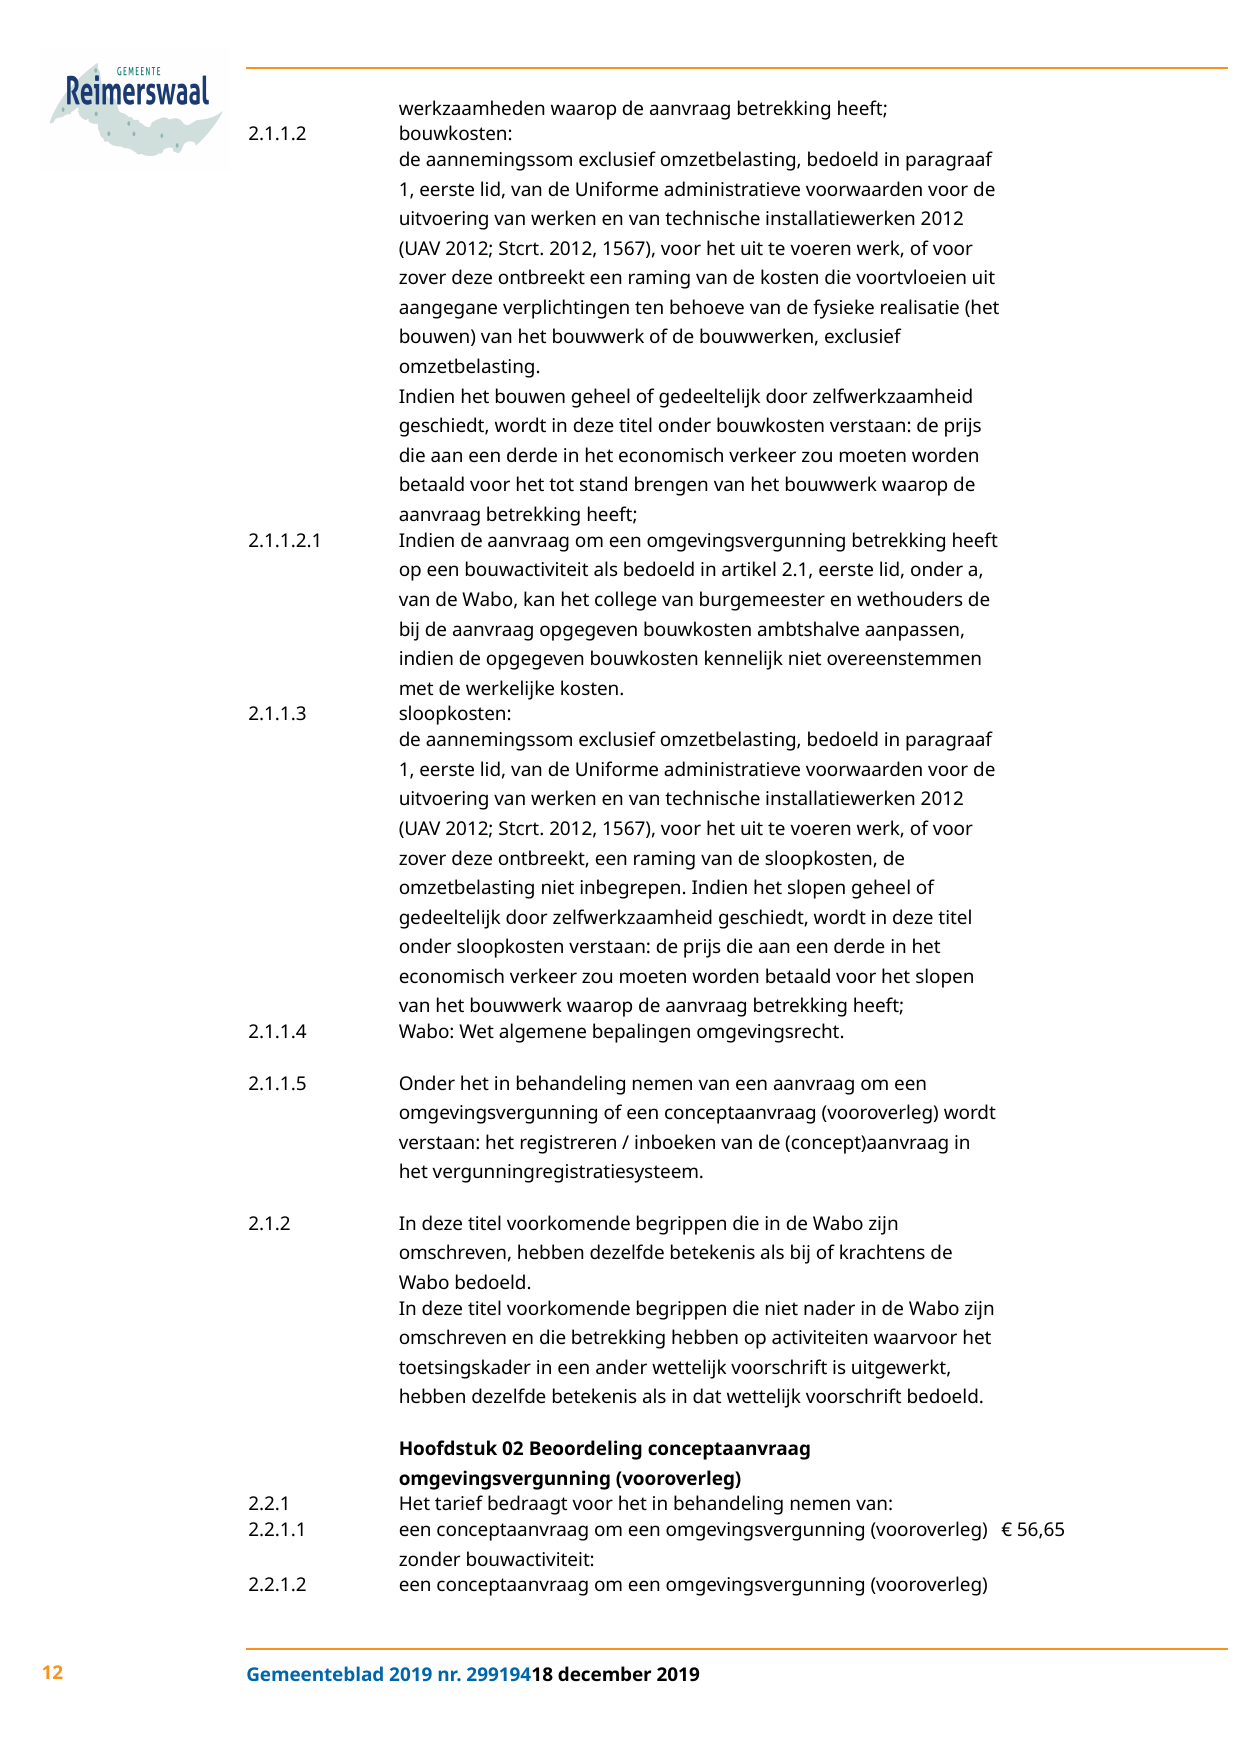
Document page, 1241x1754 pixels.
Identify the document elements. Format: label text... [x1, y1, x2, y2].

table_cell [1001, 1571, 1152, 1597]
table_cell 2.2.1.1 [248, 1516, 398, 1571]
table_cell [248, 726, 398, 1018]
table_cell 2.1.2 [248, 1210, 398, 1295]
table_cell [248, 1409, 398, 1435]
table_cell [399, 1184, 1001, 1210]
table_cell de aannemingssom exclusief omzetbelasting, bedoeld in paragraaf 1, eerste lid, van de Uniforme administratieve voorwaarden voor de uitvoering van werken en van technische installatiewerken 2012 (UAV 2012; Stcrt. 2012, 1567), voor het uit te voeren werk, of voor zover deze ontbreekt, een raming van de sloopkosten, de omzetbelasting niet inbegrepen. Indien het slopen geheel of gedeeltelijk door zelfwerkzaamheid geschiedt, wordt in deze titel onder sloopkosten verstaan: de prijs die aan een derde in het economisch verkeer zou moeten worden betaald voor het slopen van het bouwwerk waarop de aanvraag betrekking heeft; [399, 726, 1001, 1018]
table_cell In deze titel voorkomende begrippen die in de Wabo zijn omschreven, hebben dezelfde betekenis als bij of krachtens de Wabo bedoeld. [399, 1210, 1001, 1295]
table_cell [248, 146, 398, 527]
table_cell [248, 95, 398, 121]
table_cell Hoofdstuk 02 Beoordeling conceptaanvraag omgevingsvergunning (vooroverleg) [399, 1435, 1001, 1490]
table_cell 2.2.1 [248, 1490, 398, 1516]
table_cell [1001, 1184, 1152, 1210]
table_cell [248, 1435, 398, 1490]
table_cell In deze titel voorkomende begrippen die niet nader in de Wabo zijn omschreven en die betrekking hebben op activiteiten waarvoor het toetsingskader in een ander wettelijk voorschrift is uitgewerkt, hebben dezelfde betekenis als in dat wettelijk voorschrift bedoeld. [399, 1295, 1001, 1409]
table_cell 2.1.1.2.1 [248, 527, 398, 701]
table_cell [1001, 1435, 1152, 1490]
table_cell [1001, 1044, 1152, 1070]
table_cell [1001, 527, 1152, 701]
table_cell 2.1.1.5 [248, 1070, 398, 1184]
table_cell [1001, 1490, 1152, 1516]
table_cell € 56,65 [1001, 1516, 1152, 1571]
table_cell de aannemingssom exclusief omzetbelasting, bedoeld in paragraaf 1, eerste lid, van de Uniforme administratieve voorwaarden voor de uitvoering van werken en van technische installatiewerken 2012 (UAV 2012; Stcrt. 2012, 1567), voor het uit te voeren werk, of voor zover deze ontbreekt een raming van de kosten die voortvloeien uit aangegane verplichtingen ten behoeve van de fysieke realisatie (het bouwen) van het bouwwerk of de bouwwerken, exclusief omzetbelasting. Indien het bouwen geheel of gedeeltelijk door zelfwerkzaamheid geschiedt, wordt in deze titel onder bouwkosten verstaan: de prijs die aan een derde in het economisch verkeer zou moeten worden betaald voor het tot stand brengen van het bouwwerk waarop de aanvraag betrekking heeft; [399, 146, 1001, 527]
table_cell [1001, 146, 1152, 527]
table_cell [248, 1184, 398, 1210]
table_cell werkzaamheden waarop de aanvraag betrekking heeft; [399, 95, 1001, 121]
picture [41, 47, 231, 172]
table_cell Onder het in behandeling nemen van een aanvraag om een omgevingsvergunning of een conceptaanvraag (vooroverleg) wordt verstaan: het registreren / inboeken van de (concept)aanvraag in het vergunningregistratiesysteem. [399, 1070, 1001, 1184]
table_cell [1001, 95, 1152, 121]
table_cell [399, 1409, 1001, 1435]
table_cell [1001, 726, 1152, 1018]
table_cell [1001, 1018, 1152, 1044]
table_cell [1001, 121, 1152, 146]
table_cell een conceptaanvraag om een omgevingsvergunning (vooroverleg) [399, 1571, 1001, 1597]
table_cell 2.1.1.3 [248, 701, 398, 726]
table_cell [248, 1044, 398, 1070]
table_cell [1001, 1295, 1152, 1409]
table_cell [1001, 1210, 1152, 1295]
table_cell [399, 1044, 1001, 1070]
table_cell sloopkosten: [399, 701, 1001, 726]
table_cell [1001, 701, 1152, 726]
table_cell 2.1.1.4 [248, 1018, 398, 1044]
table_cell Het tarief bedraagt voor het in behandeling nemen van: [399, 1490, 1001, 1516]
table_cell 2.2.1.2 [248, 1571, 398, 1597]
table_cell [1001, 1409, 1152, 1435]
table_cell Wabo: Wet algemene bepalingen omgevingsrecht. [399, 1018, 1001, 1044]
table_cell [248, 1295, 398, 1409]
table_cell een conceptaanvraag om een omgevingsvergunning (vooroverleg) zonder bouwactiviteit: [399, 1516, 1001, 1571]
table_cell [1001, 1070, 1152, 1184]
table_cell Indien de aanvraag om een omgevingsvergunning betrekking heeft op een bouwactiviteit als bedoeld in artikel 2.1, eerste lid, onder a, van de Wabo, kan het college van burgemeester en wethouders de bij de aanvraag opgegeven bouwkosten ambtshalve aanpassen, indien de opgegeven bouwkosten kennelijk niet overeenstemmen met de werkelijke kosten. [399, 527, 1001, 701]
table_cell 2.1.1.2 [248, 121, 398, 146]
table_cell bouwkosten: [399, 121, 1001, 146]
